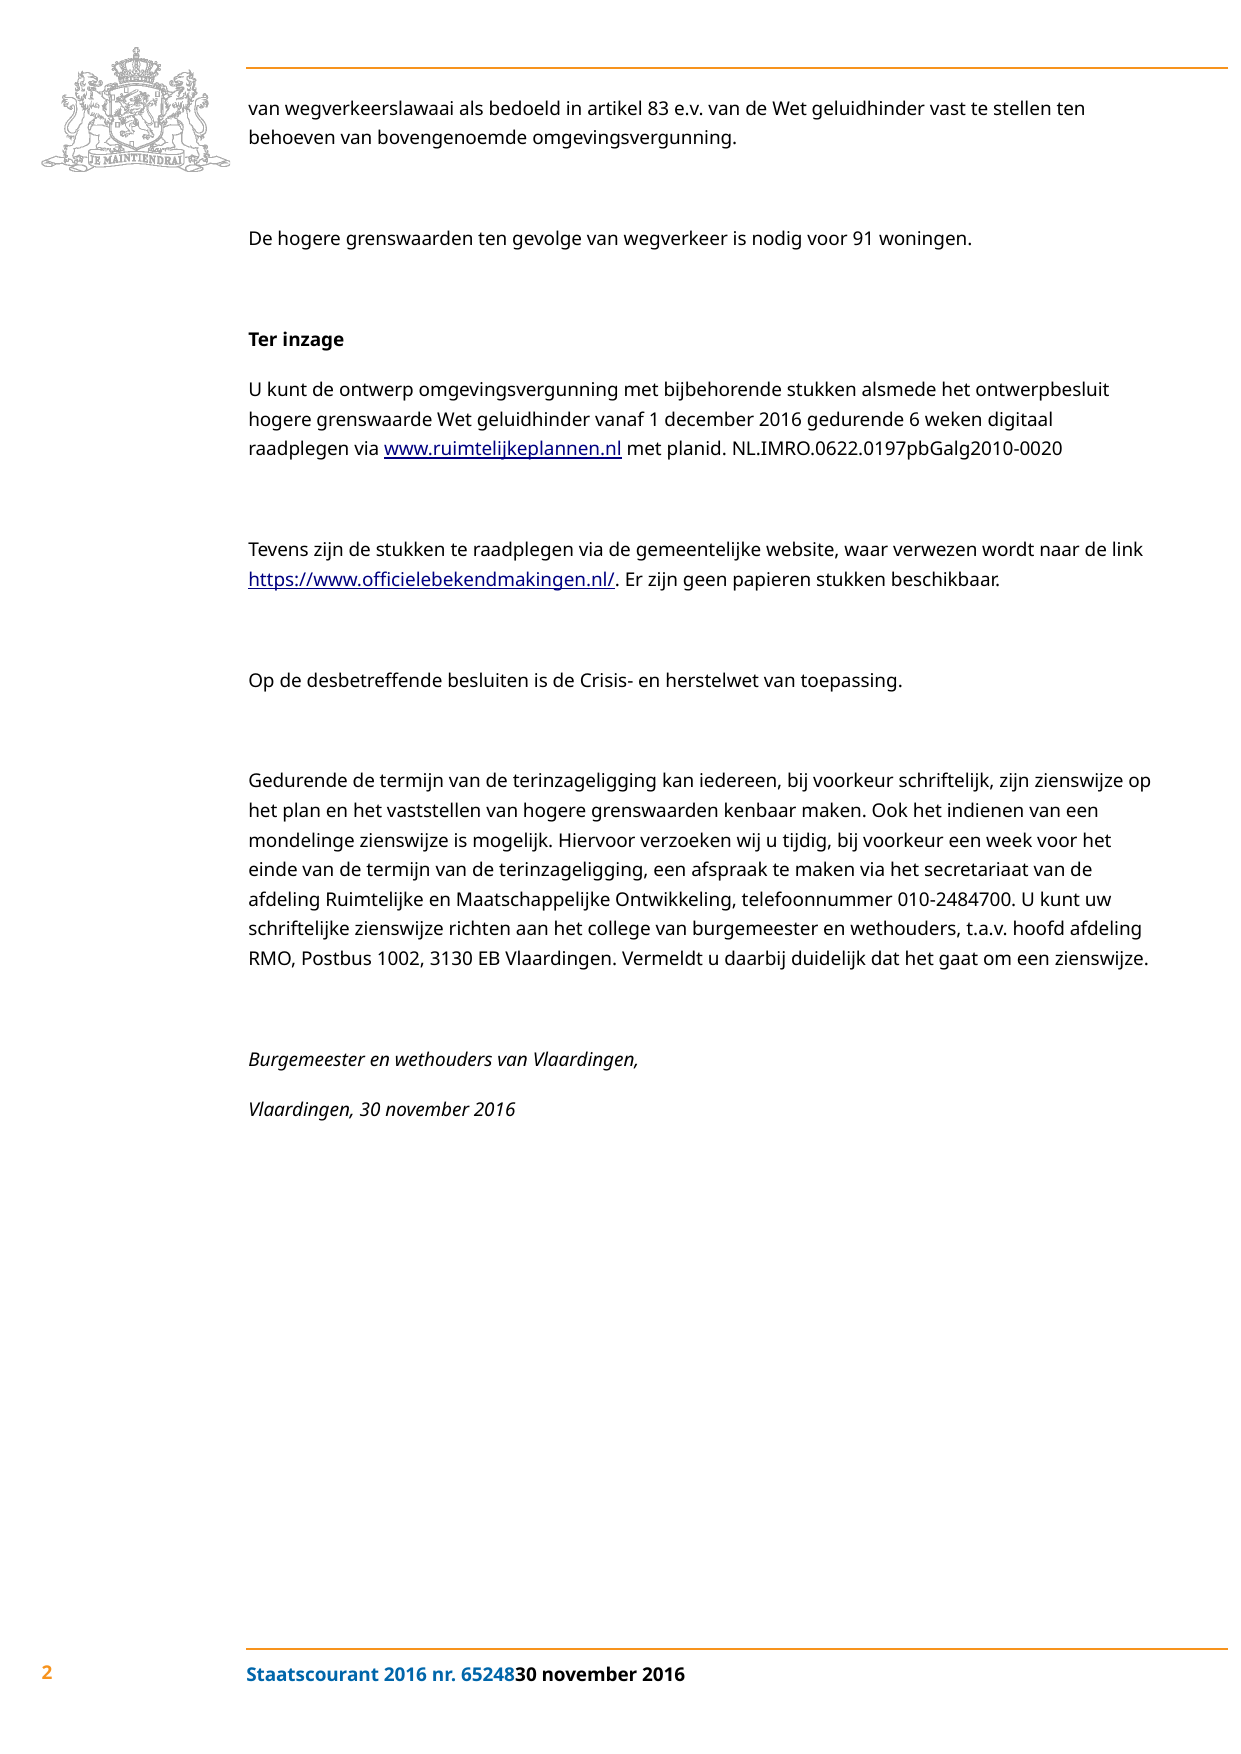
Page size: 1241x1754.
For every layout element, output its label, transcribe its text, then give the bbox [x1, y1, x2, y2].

text Ter inzage [248, 326, 1152, 352]
text De hogere grenswaarden ten gevolge van wegverkeer is nodig voor 91 woningen. [248, 225, 1152, 251]
text Op de desbetreffende besluiten is de Crisis- en herstelwet van toepassing. [248, 667, 1152, 693]
text van wegverkeerslawaai als bedoeld in artikel 83 e.v. van de Wet geluidhinder vast te stellen ten behoeven van bovengenoemde omgevingsvergunning. [248, 95, 1152, 150]
text Tevens zijn de stukken te raadplegen via de gemeentelijke website, waar verwezen wordt naar de link https://www.officielebekendmakingen.nl/. Er zijn geen papieren stukken beschikbaar. [248, 536, 1152, 592]
picture [41, 47, 231, 172]
text Gedurende de termijn van de terinzageligging kan iedereen, bij voorkeur schriftelijk, zijn zienswijze op het plan en het vaststellen van hogere grenswaarden kenbaar maken. Ook het indienen van een mondelinge zienswijze is mogelijk. Hiervoor verzoeken wij u tijdig, bij voorkeur een week voor het einde van de termijn van de terinzageligging, een afspraak te maken via het secretariaat van de afdeling Ruimtelijke en Maatschappelijke Ontwikkeling, telefoonnummer 010-2484700. U kunt uw schriftelijke zienswijze richten aan het college van burgemeester en wethouders, t.a.v. hoofd afdeling RMO, Postbus 1002, 3130 EB Vlaardingen. Vermeldt u daarbij duidelijk dat het gaat om een zienswijze. [248, 768, 1152, 971]
text Burgemeester en wethouders van Vlaardingen, [248, 1046, 1152, 1072]
text Vlaardingen, 30 november 2016 [248, 1096, 1152, 1122]
text U kunt de ontwerp omgevingsvergunning met bijbehorende stukken alsmede het ontwerpbesluit hogere grenswaarde Wet geluidhinder vanaf 1 december 2016 gedurende 6 weken digitaal raadplegen via www.ruimtelijkeplannen.nl met planid. NL.IMRO.0622.0197pbGalg2010-0020 [248, 376, 1152, 461]
